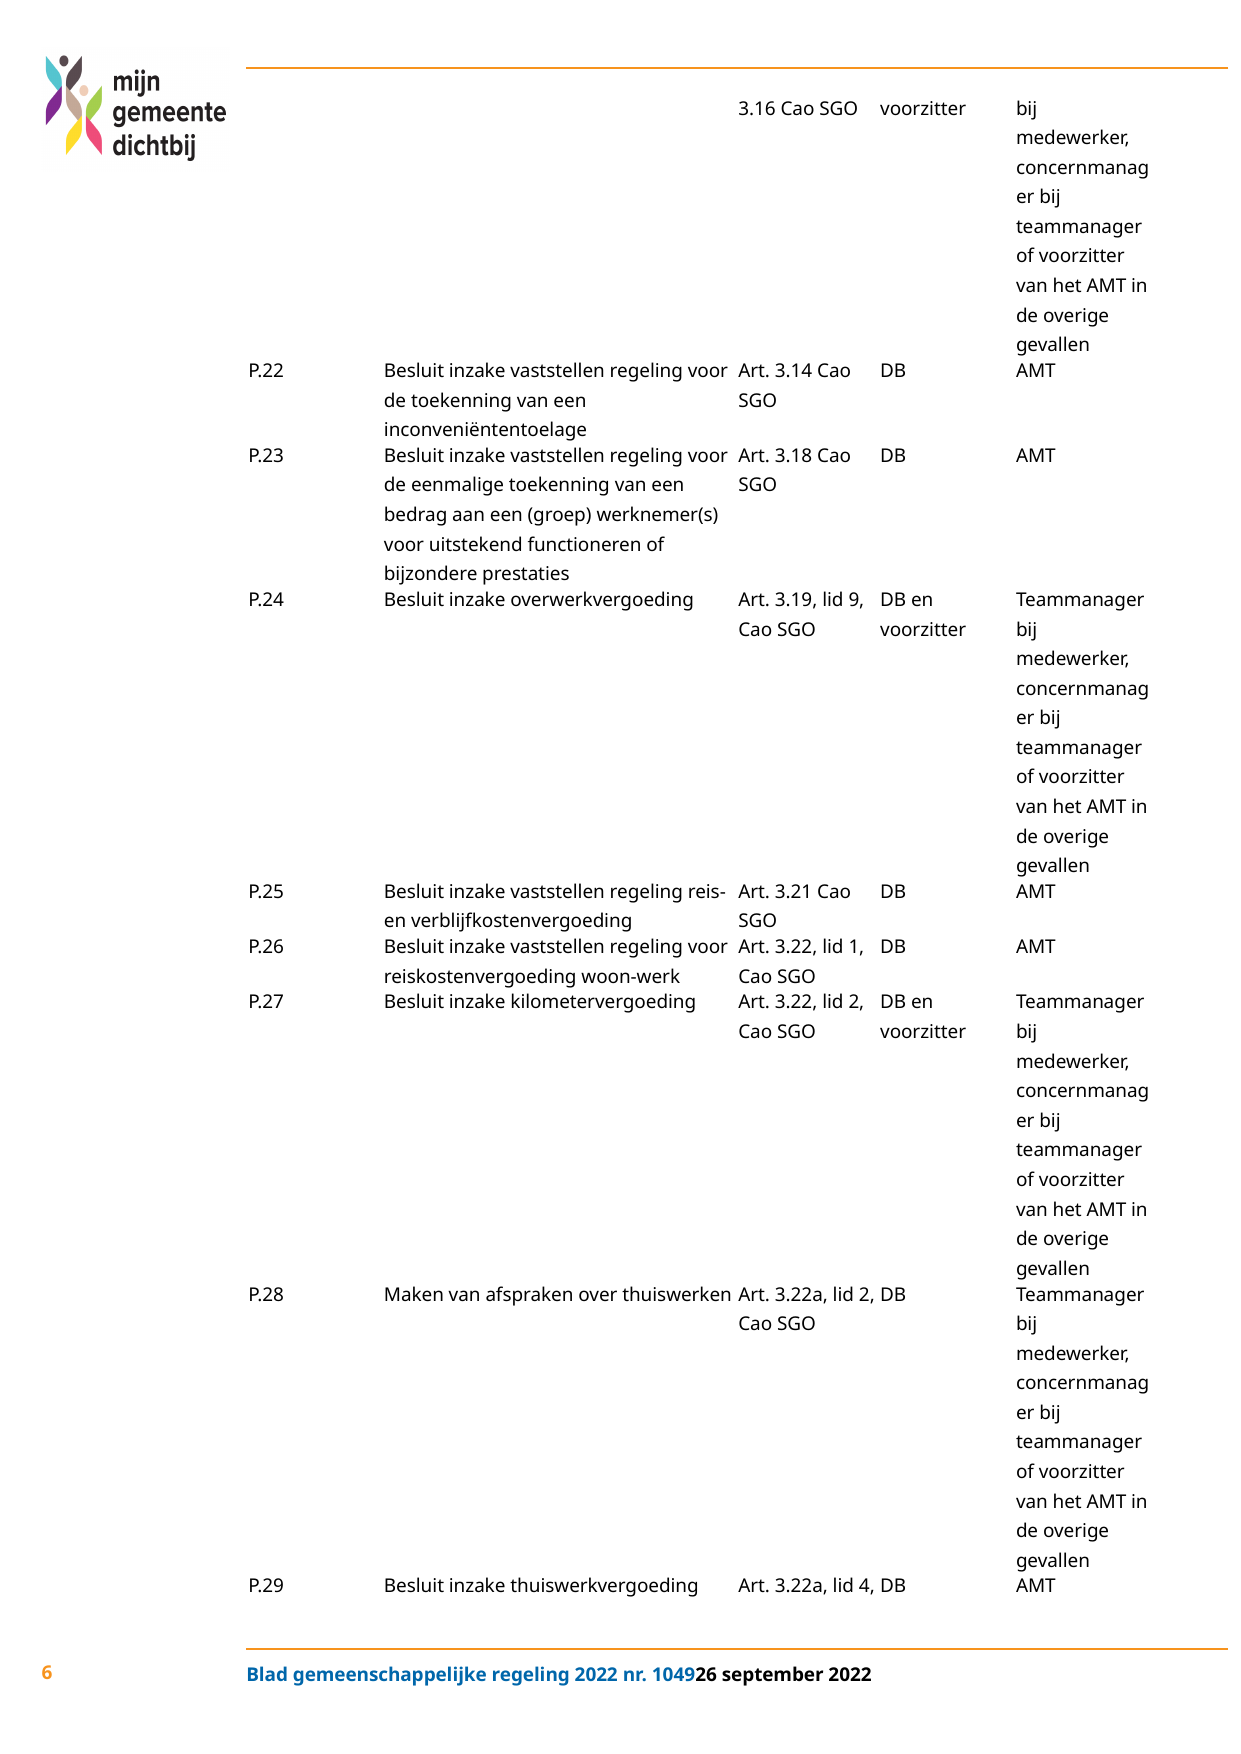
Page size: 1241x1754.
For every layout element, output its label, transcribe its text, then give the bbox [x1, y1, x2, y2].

table_cell bij medewerker, concernmanager bij teammanager of voorzitter van het AMT in de overige gevallen [1016, 95, 1152, 357]
table_cell AMT [1016, 1573, 1152, 1598]
table_cell Maken van afspraken over thuiswerken [384, 1281, 738, 1573]
table_cell DB [880, 934, 1016, 989]
table_cell Art. 3.19, lid 9, Cao SGO [738, 586, 880, 878]
table_cell voorzitter [880, 95, 1016, 357]
table_cell Besluit inzake overwerkvergoeding [384, 586, 738, 878]
table_cell Art. 3.22, lid 1, Cao SGO [738, 934, 880, 989]
table_cell Besluit inzake kilometervergoeding [384, 989, 738, 1281]
table_cell AMT [1016, 357, 1152, 442]
table_cell AMT [1016, 934, 1152, 989]
table_cell DB [880, 357, 1016, 442]
table_cell Art. 3.18 Cao SGO [738, 442, 880, 586]
table_cell Besluit inzake vaststellen regeling reis- en verblijfkostenvergoeding [384, 878, 738, 933]
picture [41, 47, 231, 172]
table_cell [384, 95, 738, 357]
table_cell Teammanager bij medewerker, concernmanager bij teammanager of voorzitter van het AMT in de overige gevallen [1016, 586, 1152, 878]
table_cell DB en voorzitter [880, 989, 1016, 1281]
table_cell AMT [1016, 878, 1152, 933]
table_cell Teammanager bij medewerker, concernmanager bij teammanager of voorzitter van het AMT in de overige gevallen [1016, 989, 1152, 1281]
table_cell Art. 3.21 Cao SGO [738, 878, 880, 933]
table_cell Besluit inzake vaststellen regeling voor reiskostenvergoeding woon-werk [384, 934, 738, 989]
table_cell AMT [1016, 442, 1152, 586]
table_cell Besluit inzake vaststellen regeling voor de toekenning van een inconveniëntentoelage [384, 357, 738, 442]
table_cell Besluit inzake thuiswerkvergoeding [384, 1573, 738, 1598]
table_cell 3.16 Cao SGO [738, 95, 880, 357]
table_cell Besluit inzake vaststellen regeling voor de eenmalige toekenning van een bedrag aan een (groep) werknemer(s) voor uitstekend functioneren of bijzondere prestaties [384, 442, 738, 586]
table_cell DB [880, 442, 1016, 586]
table_cell P.24 [248, 586, 384, 878]
table_cell P.26 [248, 934, 384, 989]
table_cell P.23 [248, 442, 384, 586]
table_cell P.27 [248, 989, 384, 1281]
table_cell DB [880, 1281, 1016, 1573]
table_cell DB en voorzitter [880, 586, 1016, 878]
table_cell Art. 3.22a, lid 4, [738, 1573, 880, 1598]
table_cell P.28 [248, 1281, 384, 1573]
table_cell P.25 [248, 878, 384, 933]
table_cell Art. 3.22a, lid 2, Cao SGO [738, 1281, 880, 1573]
table_cell P.22 [248, 357, 384, 442]
table_cell DB [880, 878, 1016, 933]
table_cell Teammanager bij medewerker, concernmanager bij teammanager of voorzitter van het AMT in de overige gevallen [1016, 1281, 1152, 1573]
table_cell Art. 3.14 Cao SGO [738, 357, 880, 442]
table_cell Art. 3.22, lid 2, Cao SGO [738, 989, 880, 1281]
table_cell [248, 95, 384, 357]
table_cell P.29 [248, 1573, 384, 1598]
table_cell DB [880, 1573, 1016, 1598]
